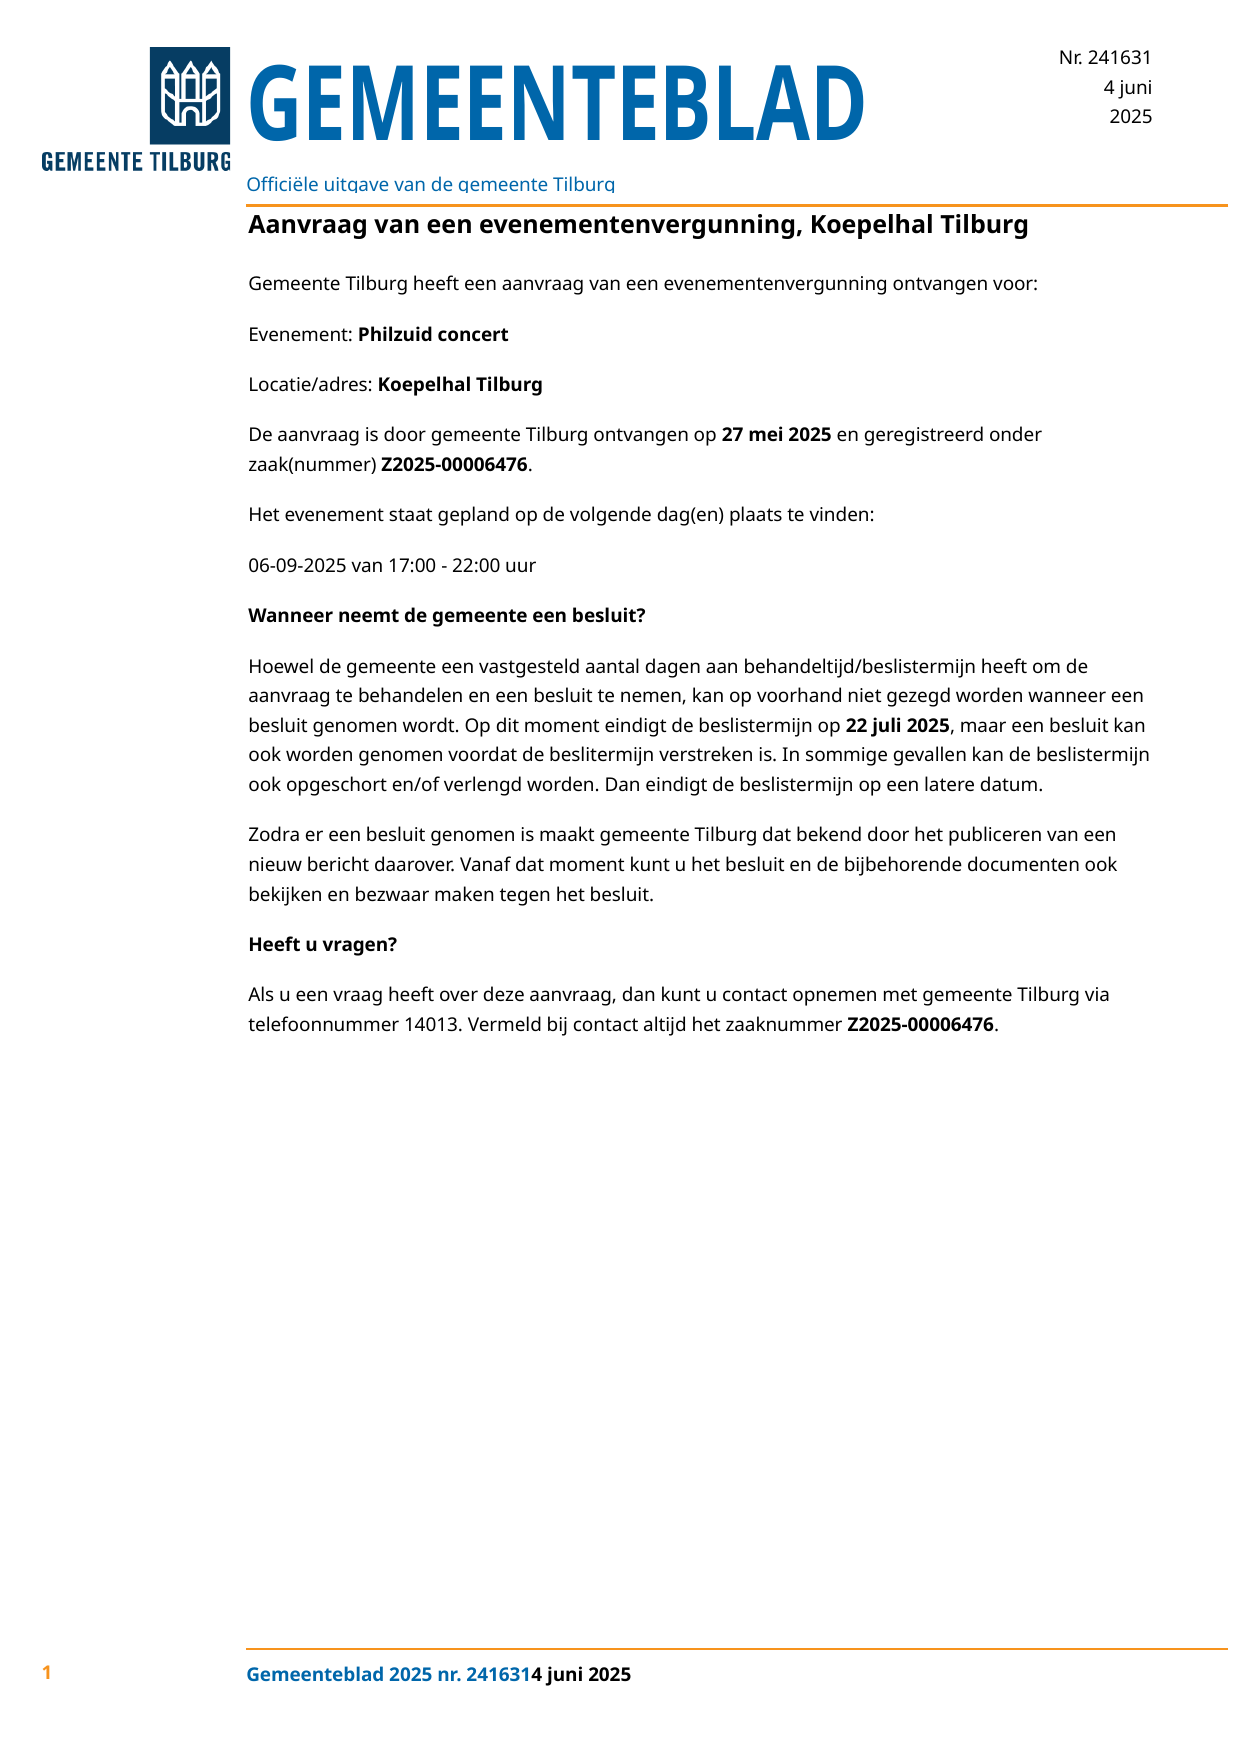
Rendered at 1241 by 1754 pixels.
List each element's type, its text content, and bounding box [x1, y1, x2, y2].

text Heeft u vragen? [248, 931, 1152, 957]
text Gemeente Tilburg heeft een aanvraag van een evenementenvergunning ontvangen voor: [248, 270, 1152, 296]
text 06-09-2025 van 17:00 - 22:00 uur [248, 552, 1152, 578]
text Aanvraag van een evenementenvergunning, Koepelhal Tilburg [248, 207, 1152, 241]
text Als u een vraag heeft over deze aanvraag, dan kunt u contact opnemen met gemeente Tilburg via telefoonnummer 14013. Vermeld bij contact altijd het zaaknummer Z2025-00006476. [248, 982, 1152, 1037]
text Locatie/adres: Koepelhal Tilburg [248, 371, 1152, 397]
text Wanneer neemt de gemeente een besluit? [248, 602, 1152, 628]
text Evenement: Philzuid concert [248, 321, 1152, 346]
picture [41, 47, 231, 172]
text Zodra er een besluit genomen is maakt gemeente Tilburg dat bekend door het publiceren van een nieuw bericht daarover. Vanaf dat moment kunt u het besluit en de bijbehorende documenten ook bekijken en bezwaar maken tegen het besluit. [248, 822, 1152, 906]
text Hoewel de gemeente een vastgesteld aantal dagen aan behandeltijd/beslistermijn heeft om de aanvraag te behandelen en een besluit te nemen, kan op voorhand niet gezegd worden wanneer een besluit genomen wordt. Op dit moment eindigt de beslistermijn op 22 juli 2025, maar een besluit kan ook worden genomen voordat de beslitermijn verstreken is. In sommige gevallen kan de beslistermijn ook opgeschort en/of verlengd worden. Dan eindigt de beslistermijn op een latere datum. [248, 653, 1152, 797]
text De aanvraag is door gemeente Tilburg ontvangen op 27 mei 2025 en geregistreerd onder zaak(nummer) Z2025-00006476. [248, 422, 1152, 477]
text Het evenement staat gepland op de volgende dag(en) plaats te vinden: [248, 502, 1152, 527]
